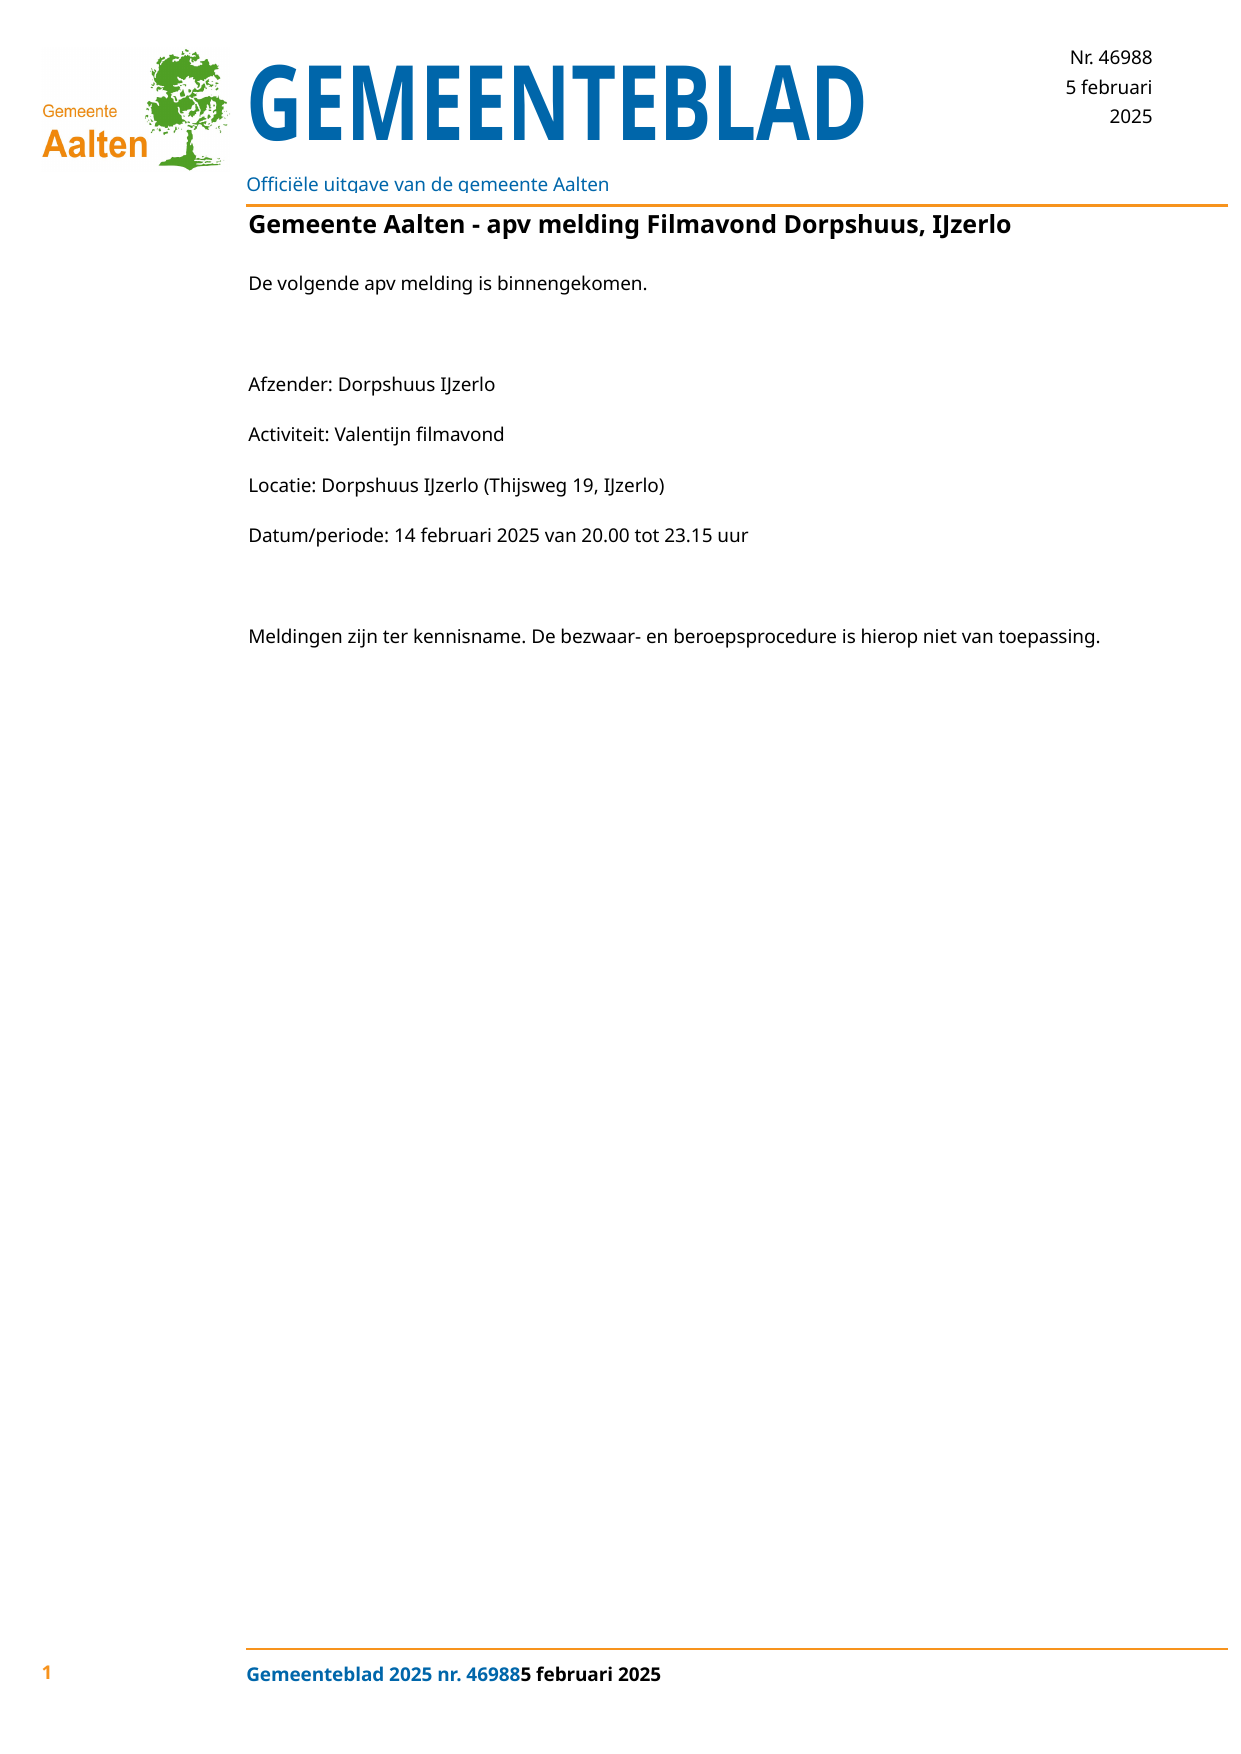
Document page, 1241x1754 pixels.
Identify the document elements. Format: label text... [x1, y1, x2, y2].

text Gemeente Aalten - apv melding Filmavond Dorpshuus, IJzerlo [248, 207, 1152, 241]
text De volgende apv melding is binnengekomen. [248, 270, 1152, 296]
text Meldingen zijn ter kennisname. De bezwaar- en beroepsprocedure is hierop niet van toepassing. [248, 623, 1152, 649]
picture [41, 47, 231, 172]
text Datum/periode: 14 februari 2025 van 20.00 tot 23.15 uur [248, 522, 1152, 548]
text Afzender: Dorpshuus IJzerlo [248, 371, 1152, 397]
text Locatie: Dorpshuus IJzerlo (Thijsweg 19, IJzerlo) [248, 472, 1152, 498]
text Activiteit: Valentijn filmavond [248, 422, 1152, 447]
